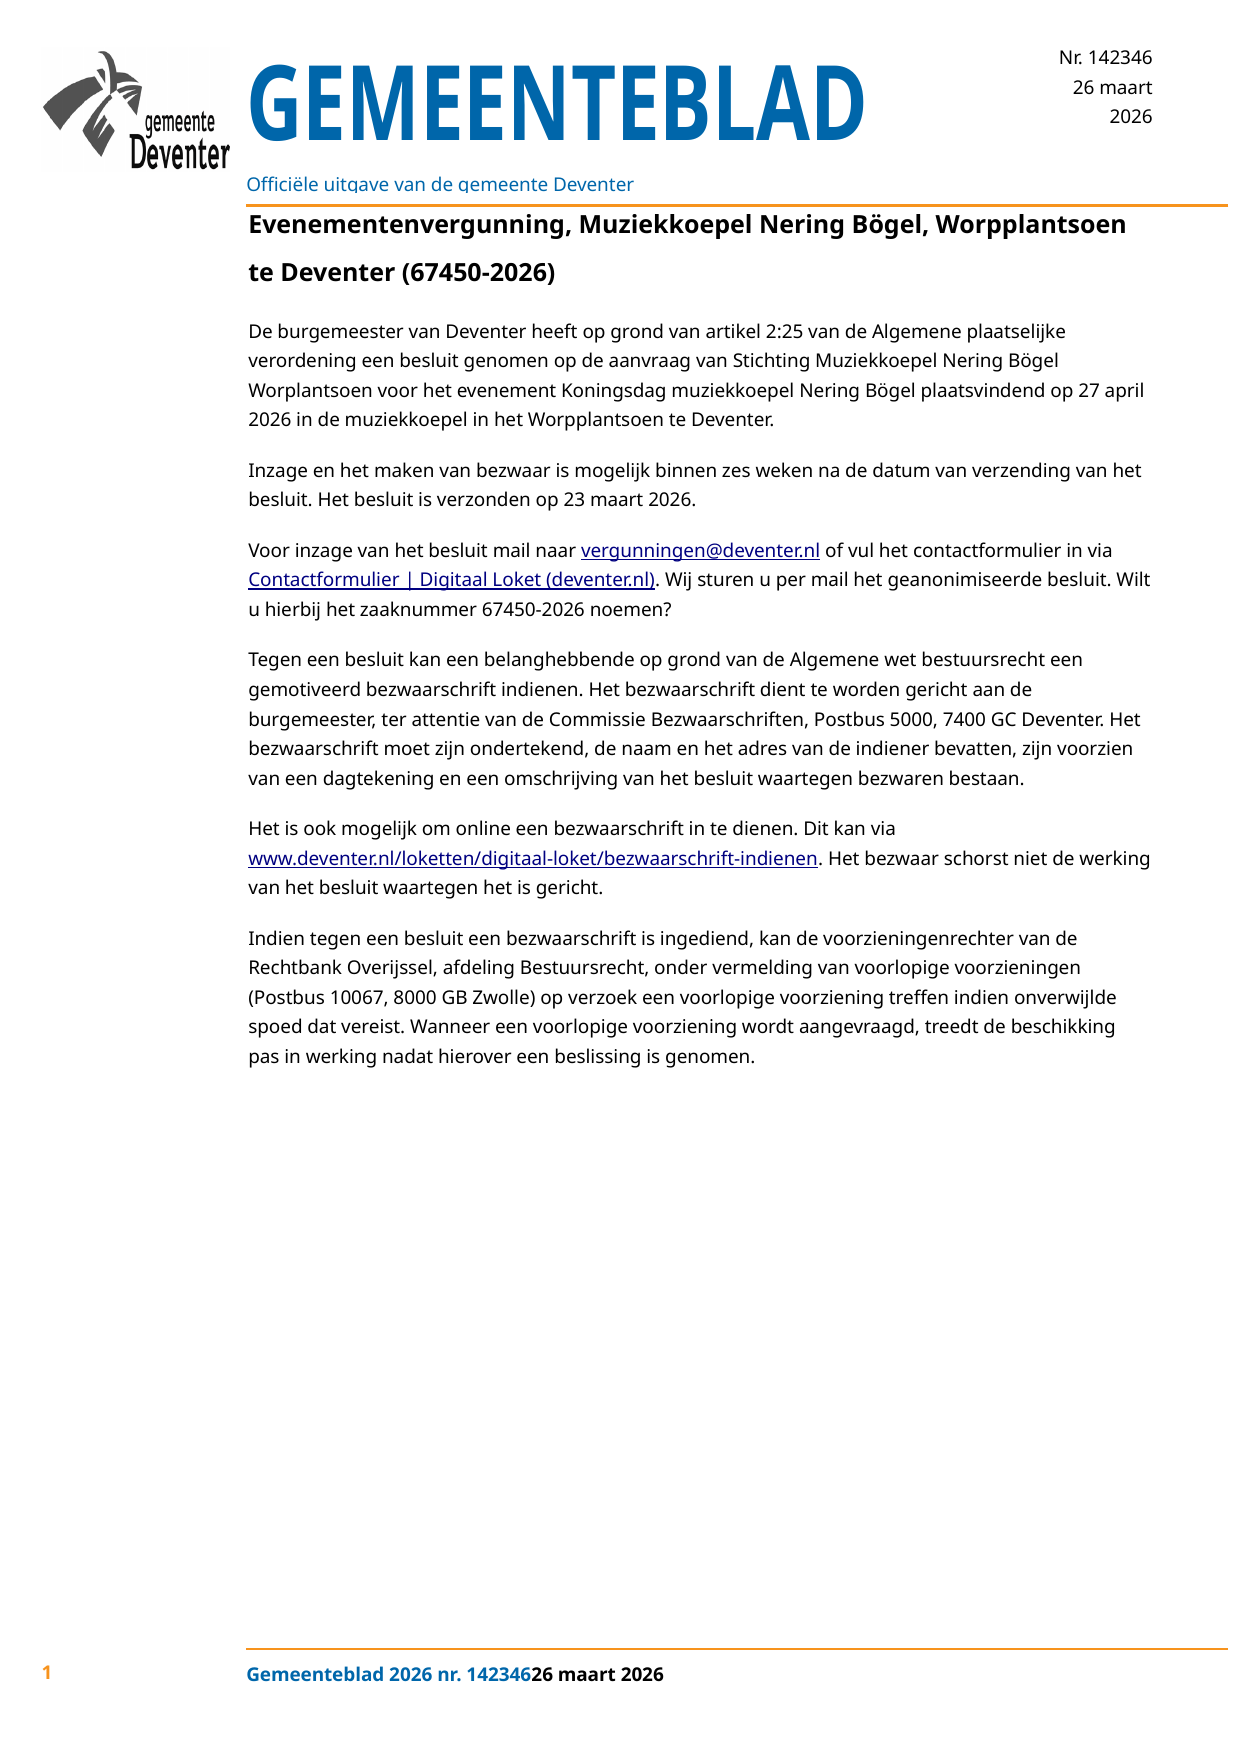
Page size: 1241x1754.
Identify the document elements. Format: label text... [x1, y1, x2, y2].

text De burgemeester van Deventer heeft op grond van artikel 2:25 van de Algemene plaatselijke verordening een besluit genomen op de aanvraag van Stichting Muziekkoepel Nering Bögel Worplantsoen voor het evenement Koningsdag muziekkoepel Nering Bögel plaatsvindend op 27 april 2026 in de muziekkoepel in het Worpplantsoen te Deventer. [248, 318, 1152, 432]
text Voor inzage van het besluit mail naar vergunningen@deventer.nl of vul het contactformulier in via Contactformulier | Digitaal Loket (deventer.nl). Wij sturen u per mail het geanonimiseerde besluit. Wilt u hierbij het zaaknummer 67450-2026 noemen? [248, 537, 1152, 622]
text Indien tegen een besluit een bezwaarschrift is ingediend, kan de voorzieningenrechter van de Rechtbank Overijssel, afdeling Bestuursrecht, onder vermelding van voorlopige voorzieningen (Postbus 10067, 8000 GB Zwolle) op verzoek een voorlopige voorziening treffen indien onverwijlde spoed dat vereist. Wanneer een voorlopige voorziening wordt aangevraagd, treedt de beschikking pas in werking nadat hierover een beslissing is genomen. [248, 925, 1152, 1069]
picture [41, 47, 231, 172]
text Inzage en het maken van bezwaar is mogelijk binnen zes weken na de datum van verzending van het besluit. Het besluit is verzonden op 23 maart 2026. [248, 457, 1152, 512]
text Tegen een besluit kan een belanghebbende op grond van de Algemene wet bestuursrecht een gemotiveerd bezwaarschrift indienen. Het bezwaarschrift dient te worden gericht aan de burgemeester, ter attentie van de Commissie Bezwaarschriften, Postbus 5000, 7400 GC Deventer. Het bezwaarschrift moet zijn ondertekend, de naam en het adres van de indiener bevatten, zijn voorzien van een dagtekening en een omschrijving van het besluit waartegen bezwaren bestaan. [248, 647, 1152, 791]
text Het is ook mogelijk om online een bezwaarschrift in te dienen. Dit kan via www.deventer.nl/loketten/digitaal-loket/bezwaarschrift-indienen. Het bezwaar schorst niet de werking van het besluit waartegen het is gericht. [248, 815, 1152, 900]
text Evenementenvergunning, Muziekkoepel Nering Bögel, Worpplantsoen te Deventer (67450-2026) [248, 207, 1152, 288]
